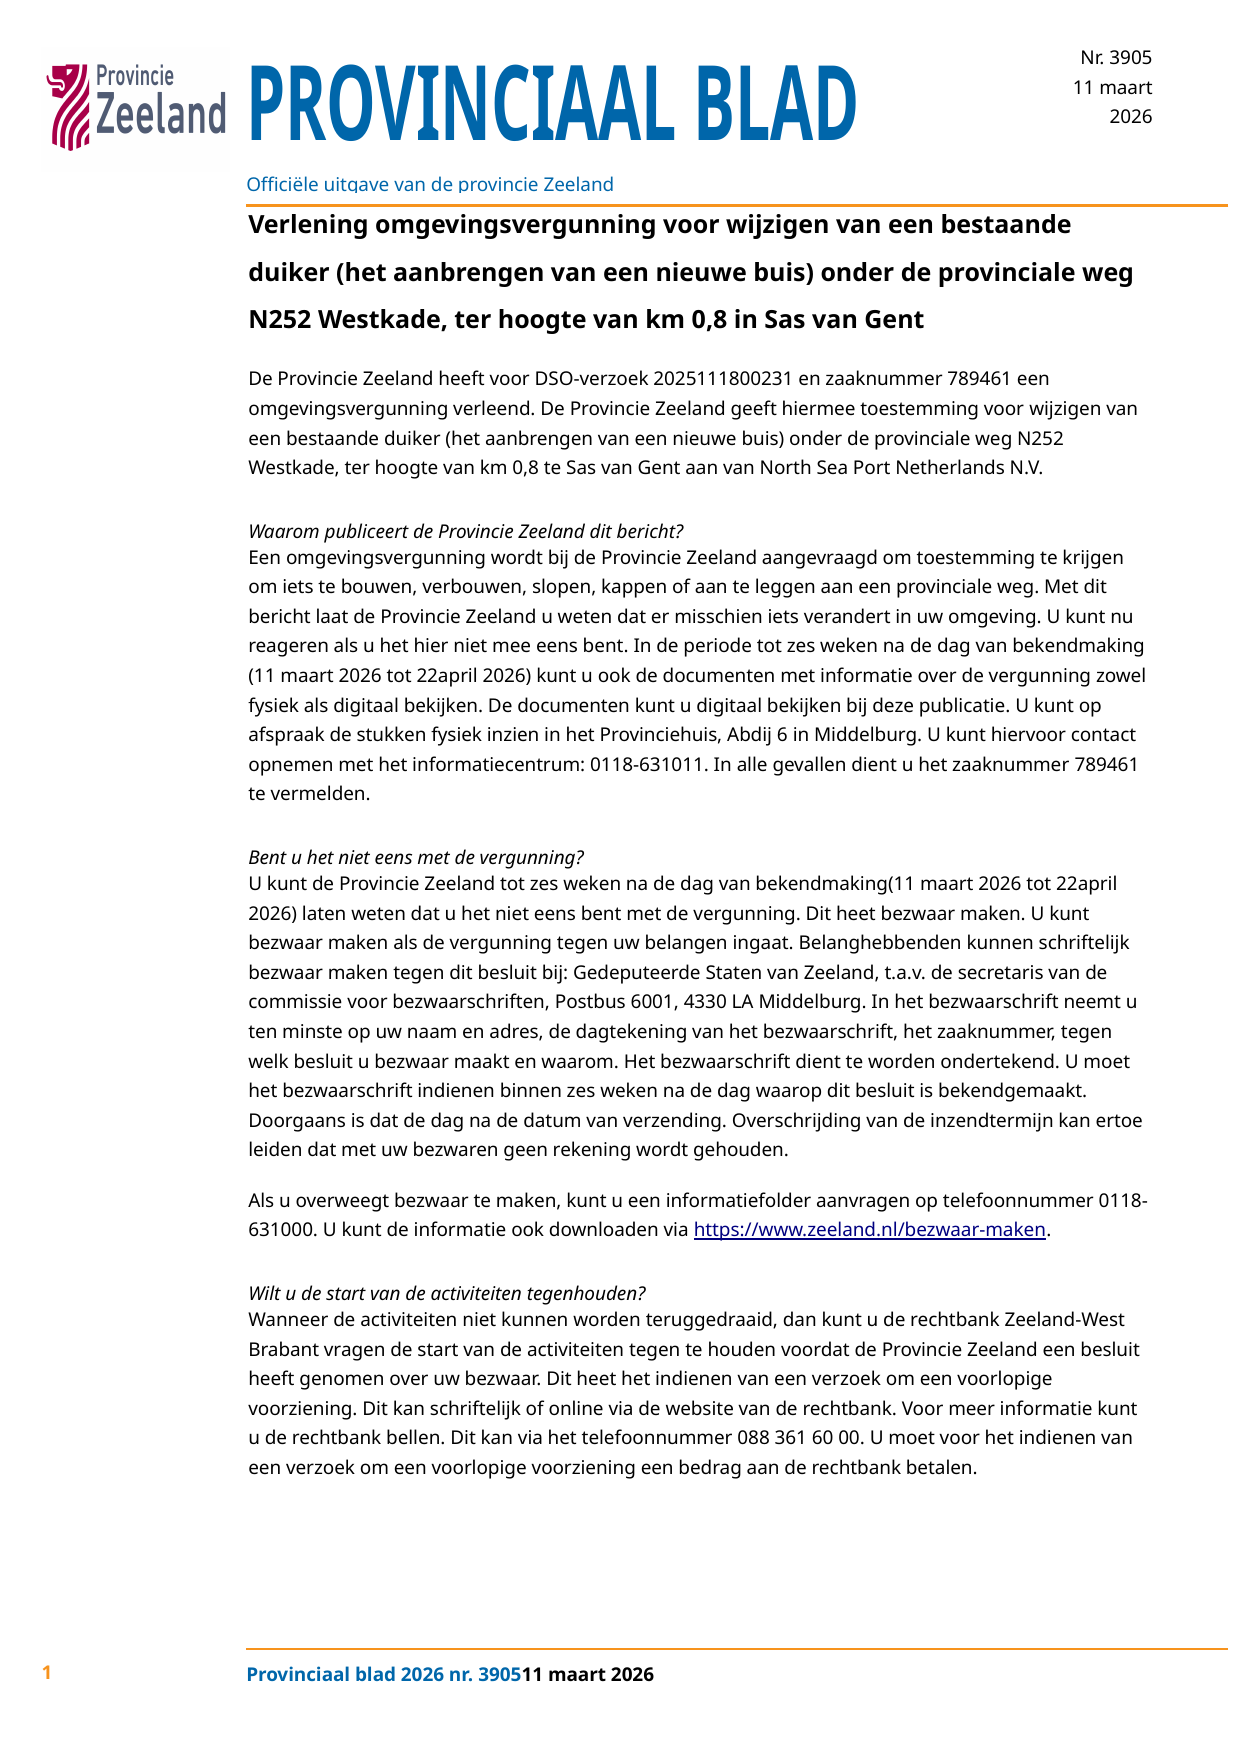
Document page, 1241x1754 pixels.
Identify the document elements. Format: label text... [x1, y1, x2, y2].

text De Provincie Zeeland heeft voor DSO-verzoek 2025111800231 en zaaknummer 789461 een omgevingsvergunning verleend. De Provincie Zeeland geeft hiermee toestemming voor wijzigen van een bestaande duiker (het aanbrengen van een nieuwe buis) onder de provinciale weg N252 Westkade, ter hoogte van km 0,8 te Sas van Gent aan van North Sea Port Netherlands N.V. [248, 366, 1152, 480]
text U kunt de Provincie Zeeland tot zes weken na de dag van bekendmaking(11 maart 2026 tot 22april 2026) laten weten dat u het niet eens bent met de vergunning. Dit heet bezwaar maken. U kunt bezwaar maken als de vergunning tegen uw belangen ingaat. Belanghebbenden kunnen schriftelijk bezwaar maken tegen dit besluit bij: Gedeputeerde Staten van Zeeland, t.a.v. de secretaris van de commissie voor bezwaarschriften, Postbus 6001, 4330 LA Middelburg. In het bezwaarschrift neemt u ten minste op uw naam en adres, de dagtekening van het bezwaarschrift, het zaaknummer, tegen welk besluit u bezwaar maakt en waarom. Het bezwaarschrift dient te worden ondertekend. U moet het bezwaarschrift indienen binnen zes weken na de dag waarop dit besluit is bekendgemaakt. Doorgaans is dat de dag na de datum van verzending. Overschrijding van de inzendtermijn kan ertoe leiden dat met uw bezwaren geen rekening wordt gehouden. [248, 870, 1152, 1162]
text Bent u het niet eens met de vergunning? [248, 844, 1152, 870]
picture [41, 47, 231, 172]
text Wilt u de start van de activiteiten tegenhouden? [248, 1281, 1152, 1306]
text Als u overweegt bezwaar te maken, kunt u een informatiefolder aanvragen op telefoonnummer 0118-631000. U kunt de informatie ook downloaden via https://www.zeeland.nl/bezwaar-maken. [248, 1187, 1152, 1242]
text Verlening omgevingsvergunning voor wijzigen van een bestaande duiker (het aanbrengen van een nieuwe buis) onder de provinciale weg N252 Westkade, ter hoogte van km 0,8 in Sas van Gent [248, 207, 1152, 336]
text Waarom publiceert de Provincie Zeeland dit bericht? [248, 518, 1152, 544]
text Wanneer de activiteiten niet kunnen worden teruggedraaid, dan kunt u de rechtbank Zeeland-West Brabant vragen de start van de activiteiten tegen te houden voordat de Provincie Zeeland een besluit heeft genomen over uw bezwaar. Dit heet het indienen van een verzoek om een voorlopige voorziening. Dit kan schriftelijk of online via de website van de rechtbank. Voor meer informatie kunt u de rechtbank bellen. Dit kan via het telefoonnummer 088 361 60 00. U moet voor het indienen van een verzoek om een voorlopige voorziening een bedrag aan de rechtbank betalen. [248, 1306, 1152, 1480]
text Een omgevingsvergunning wordt bij de Provincie Zeeland aangevraagd om toestemming te krijgen om iets te bouwen, verbouwen, slopen, kappen of aan te leggen aan een provinciale weg. Met dit bericht laat de Provincie Zeeland u weten dat er misschien iets verandert in uw omgeving. U kunt nu reageren als u het hier niet mee eens bent. In de periode tot zes weken na de dag van bekendmaking (11 maart 2026 tot 22april 2026) kunt u ook de documenten met informatie over de vergunning zowel fysiek als digitaal bekijken. De documenten kunt u digitaal bekijken bij deze publicatie. U kunt op afspraak de stukken fysiek inzien in het Provinciehuis, Abdij 6 in Middelburg. U kunt hiervoor contact opnemen met het informatiecentrum: 0118-631011. In alle gevallen dient u het zaaknummer 789461 te vermelden. [248, 544, 1152, 806]
